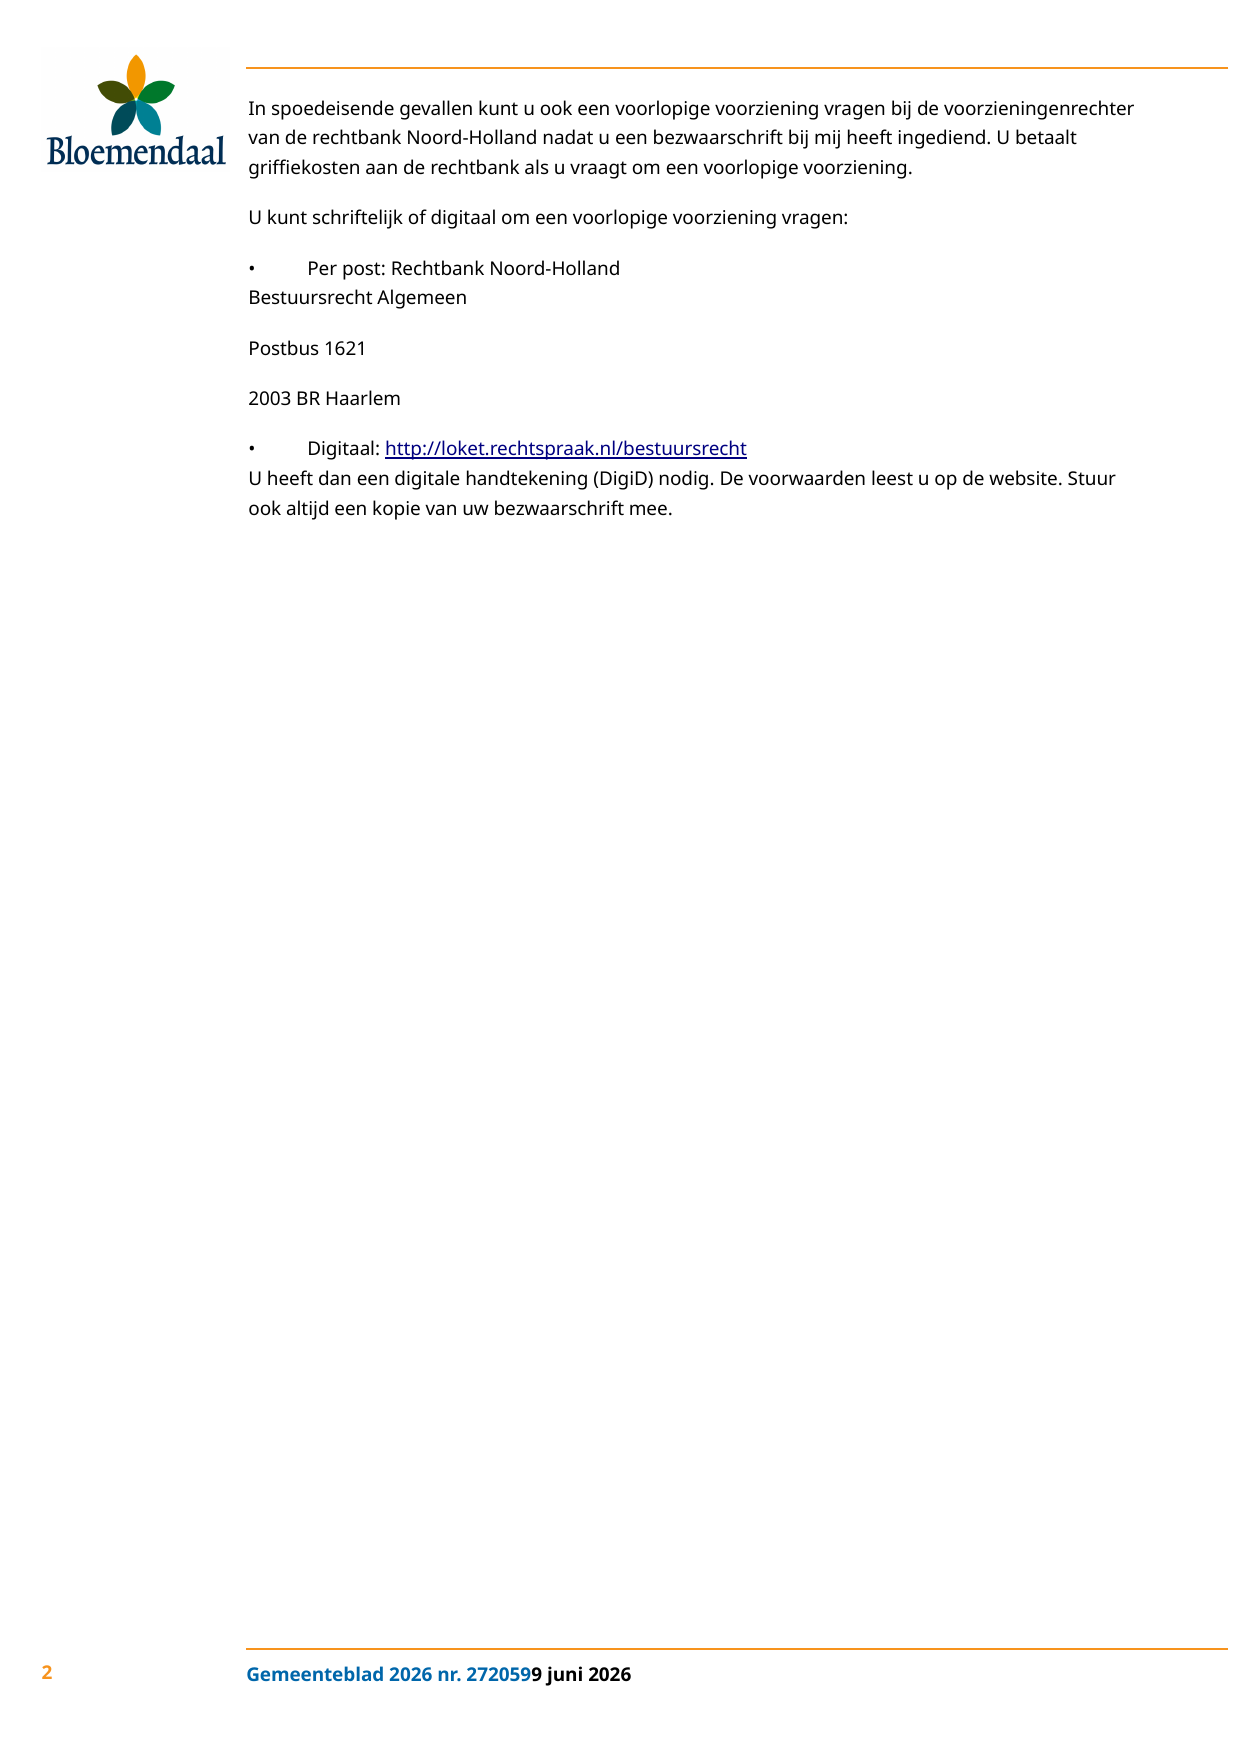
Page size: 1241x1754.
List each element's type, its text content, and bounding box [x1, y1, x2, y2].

text U kunt schriftelijk of digitaal om een voorlopige voorziening vragen: [248, 204, 1152, 230]
text Bestuursrecht Algemeen [248, 284, 1152, 310]
picture [41, 47, 231, 172]
text Postbus 1621 [248, 335, 1152, 361]
list Digitaal: http://loket.rechtspraak.nl/bestuursrecht [248, 436, 1152, 461]
text 2003 BR Haarlem [248, 385, 1152, 411]
text In spoedeisende gevallen kunt u ook een voorlopige voorziening vragen bij de voorzieningenrechter van de rechtbank Noord-Holland nadat u een bezwaarschrift bij mij heeft ingediend. U betaalt griffiekosten aan de rechtbank als u vraagt om een voorlopige voorziening. [248, 95, 1152, 180]
text U heeft dan een digitale handtekening (DigiD) nodig. De voorwaarden leest u op de website. Stuur ook altijd een kopie van uw bezwaarschrift mee. [248, 465, 1152, 521]
list Per post: Rechtbank Noord-Holland [248, 255, 1152, 281]
